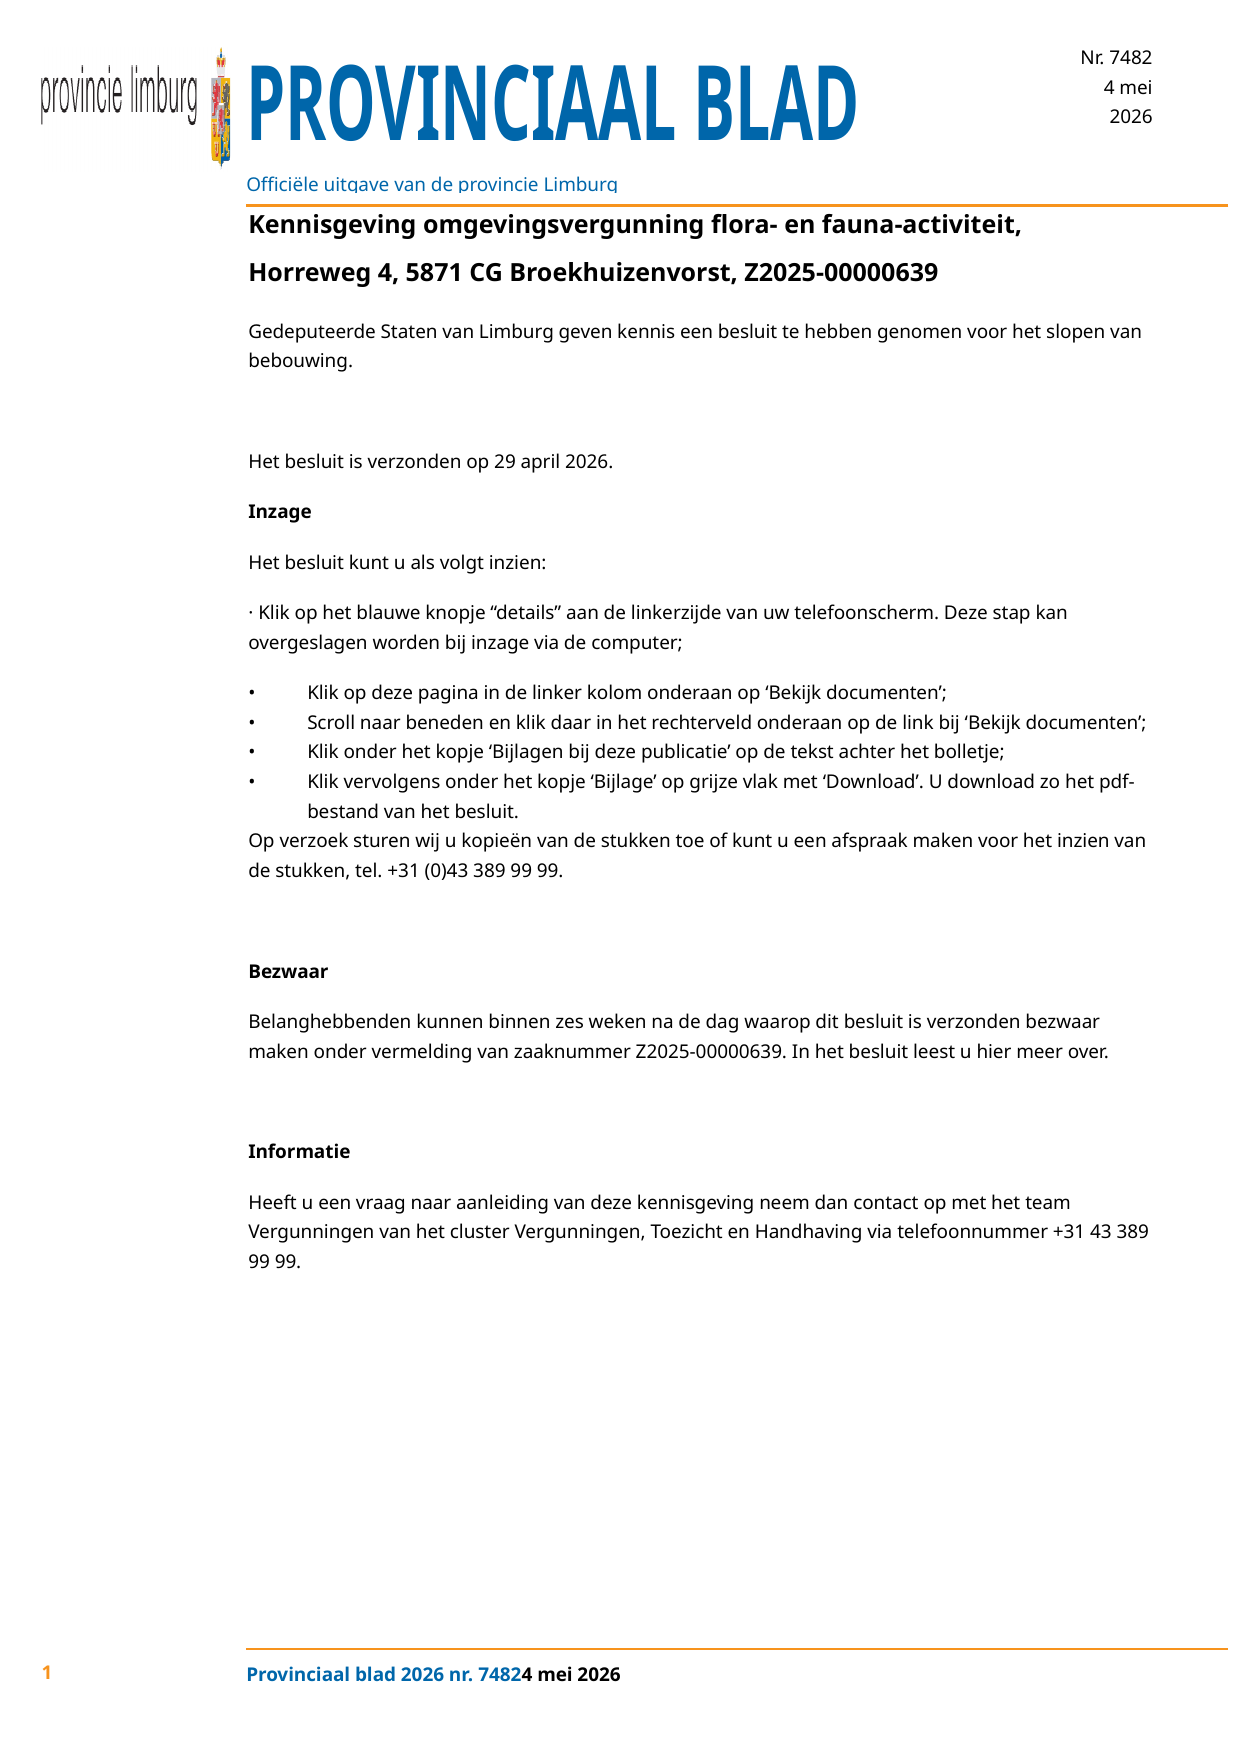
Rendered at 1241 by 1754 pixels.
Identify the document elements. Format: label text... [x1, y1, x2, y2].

list Klik op deze pagina in de linker kolom onderaan op ‘Bekijk documenten’; [248, 679, 1152, 705]
list Klik vervolgens onder het kopje ‘Bijlage’ op grijze vlak met ‘Download’. U download zo het pdf-bestand van het besluit. [248, 768, 1152, 824]
list Scroll naar beneden en klik daar in het rechterveld onderaan op de link bij ‘Bekijk documenten’; [248, 709, 1152, 735]
text Kennisgeving omgevingsvergunning flora- en fauna-activiteit, Horreweg 4, 5871 CG Broekhuizenvorst, Z2025-00000639 [248, 207, 1152, 288]
text Bezwaar [248, 958, 1152, 984]
text Het besluit is verzonden op 29 april 2026. [248, 448, 1152, 474]
text · Klik op het blauwe knopje “details” aan de linkerzijde van uw telefoonscherm. Deze stap kan overgeslagen worden bij inzage via de computer; [248, 599, 1152, 655]
text Inzage [248, 499, 1152, 524]
list Klik onder het kopje ‘Bijlagen bij deze publicatie’ op de tekst achter het bolletje; [248, 739, 1152, 764]
text Het besluit kunt u als volgt inzien: [248, 549, 1152, 575]
text Gedeputeerde Staten van Limburg geven kennis een besluit te hebben genomen voor het slopen van bebouwing. [248, 318, 1152, 373]
text Informatie [248, 1139, 1152, 1164]
text Op verzoek sturen wij u kopieën van de stukken toe of kunt u een afspraak maken voor het inzien van de stukken, tel. +31 (0)43 389 99 99. [248, 827, 1152, 883]
picture [41, 47, 231, 172]
text Belanghebbenden kunnen binnen zes weken na de dag waarop dit besluit is verzonden bezwaar maken onder vermelding van zaaknummer Z2025-00000639. In het besluit leest u hier meer over. [248, 1008, 1152, 1064]
text Heeft u een vraag naar aanleiding van deze kennisgeving neem dan contact op met het team Vergunningen van het cluster Vergunningen, Toezicht en Handhaving via telefoonnummer +31 43 389 99 99. [248, 1189, 1152, 1274]
